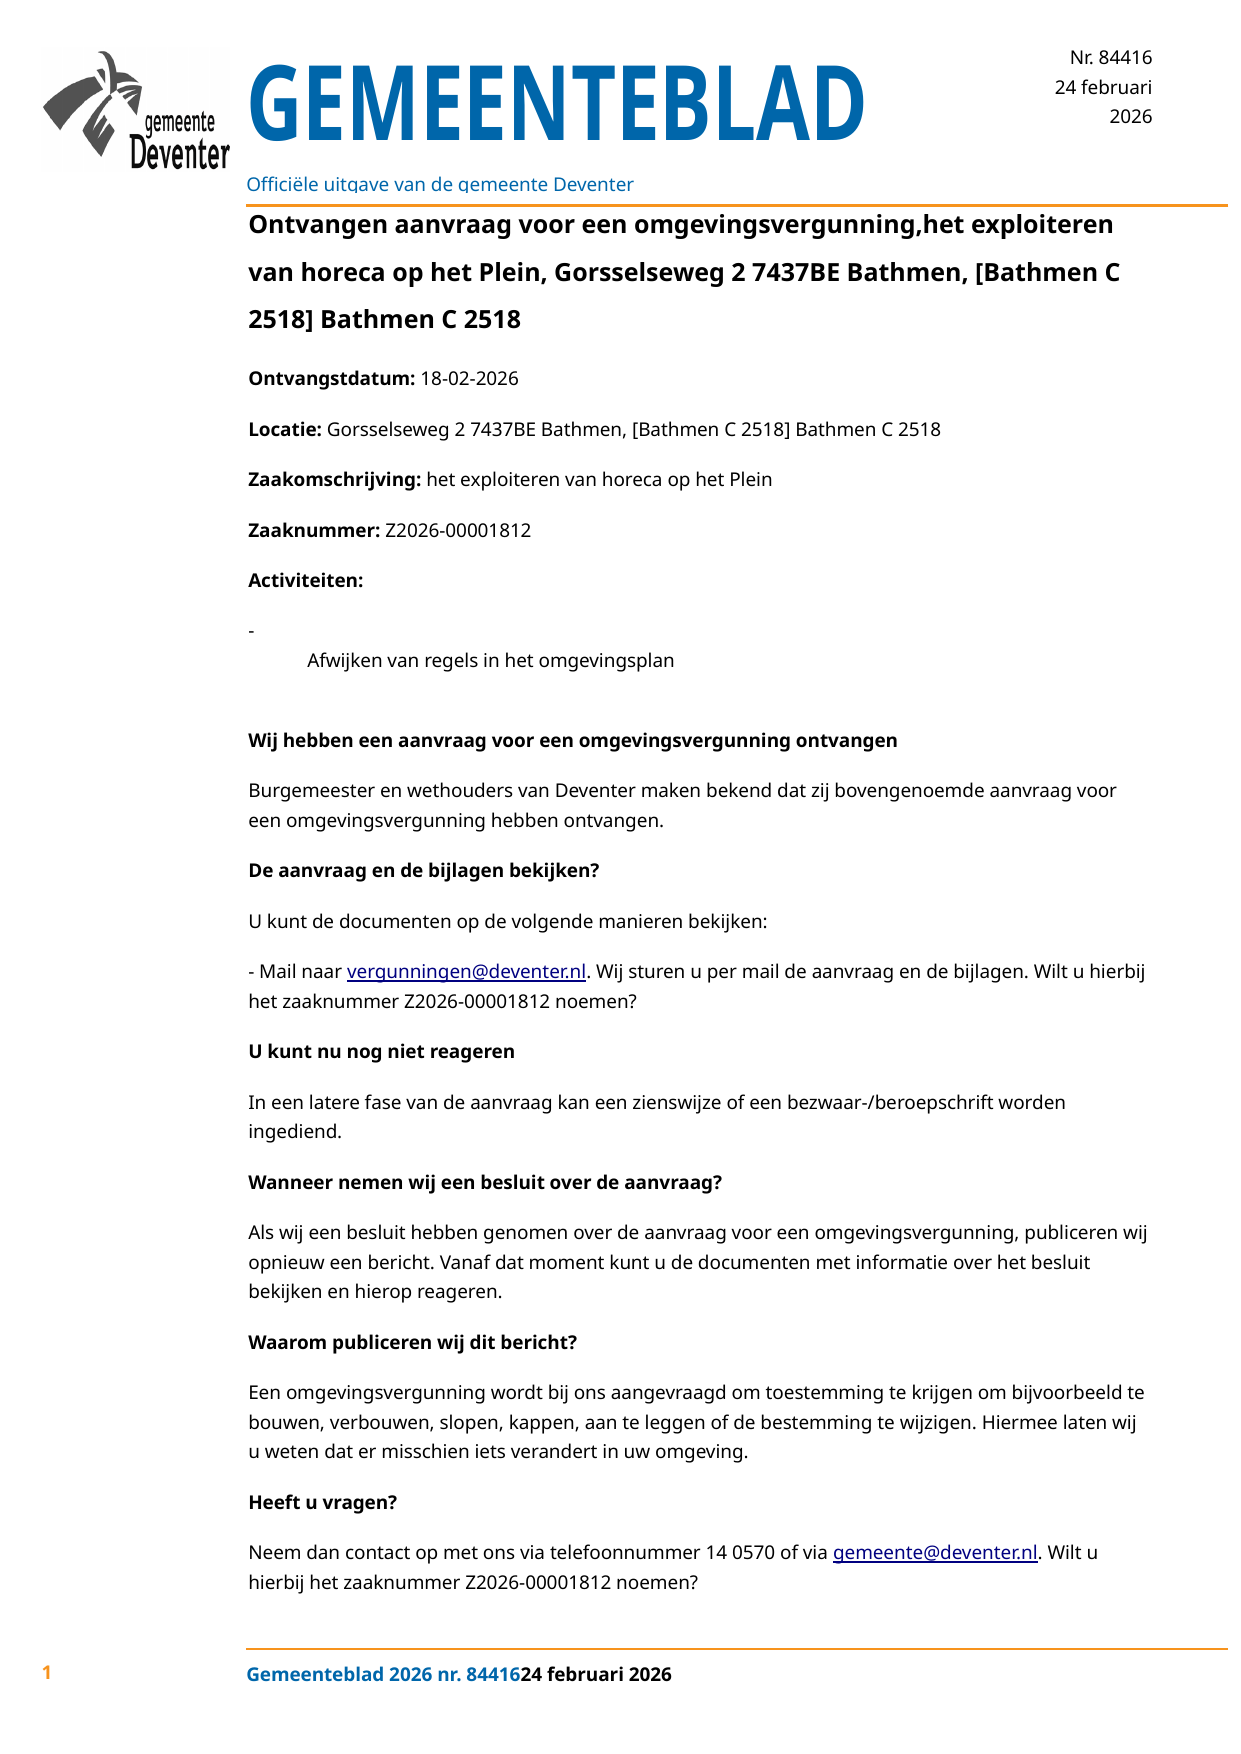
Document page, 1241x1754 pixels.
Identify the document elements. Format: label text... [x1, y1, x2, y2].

text Burgemeester en wethouders van Deventer maken bekend dat zij bovengenoemde aanvraag voor een omgevingsvergunning hebben ontvangen. [248, 778, 1152, 833]
text Activiteiten: [248, 567, 1152, 593]
text Wij hebben een aanvraag voor een omgevingsvergunning ontvangen [248, 727, 1152, 753]
text U kunt de documenten op de volgende manieren bekijken: [248, 908, 1152, 934]
list Afwijken van regels in het omgevingsplan [248, 647, 1152, 673]
text Ontvangstdatum: 18-02-2026 [248, 366, 1152, 391]
text De aanvraag en de bijlagen bekijken? [248, 858, 1152, 883]
text Heeft u vragen? [248, 1489, 1152, 1514]
text Zaaknummer: Z2026-00001812 [248, 517, 1152, 542]
text Locatie: Gorsselseweg 2 7437BE Bathmen, [Bathmen C 2518] Bathmen C 2518 [248, 416, 1152, 442]
text In een latere fase van de aanvraag kan een zienswijze of een bezwaar-/beroepschrift worden ingediend. [248, 1089, 1152, 1144]
text U kunt nu nog niet reageren [248, 1038, 1152, 1064]
text Neem dan contact op met ons via telefoonnummer 14 0570 of via gemeente@deventer.nl. Wilt u hierbij het zaaknummer Z2026-00001812 noemen? [248, 1539, 1152, 1594]
text Zaakomschrijving: het exploiteren van horeca op het Plein [248, 466, 1152, 492]
text Wanneer nemen wij een besluit over de aanvraag? [248, 1169, 1152, 1194]
text - Mail naar vergunningen@deventer.nl. Wij sturen u per mail de aanvraag en de bijlagen. Wilt u hierbij het zaaknummer Z2026-00001812 noemen? [248, 958, 1152, 1014]
text Waarom publiceren wij dit bericht? [248, 1329, 1152, 1354]
text Als wij een besluit hebben genomen over de aanvraag voor een omgevingsvergunning, publiceren wij opnieuw een bericht. Vanaf dat moment kunt u de documenten met informatie over het besluit bekijken en hierop reageren. [248, 1219, 1152, 1304]
text Een omgevingsvergunning wordt bij ons aangevraagd om toestemming te krijgen om bijvoorbeeld te bouwen, verbouwen, slopen, kappen, aan te leggen of de bestemming te wijzigen. Hiermee laten wij u weten dat er misschien iets verandert in uw omgeving. [248, 1379, 1152, 1464]
text Ontvangen aanvraag voor een omgevingsvergunning,het exploiteren van horeca op het Plein, Gorsselseweg 2 7437BE Bathmen, [Bathmen C 2518] Bathmen C 2518 [248, 207, 1152, 336]
picture [41, 47, 231, 172]
